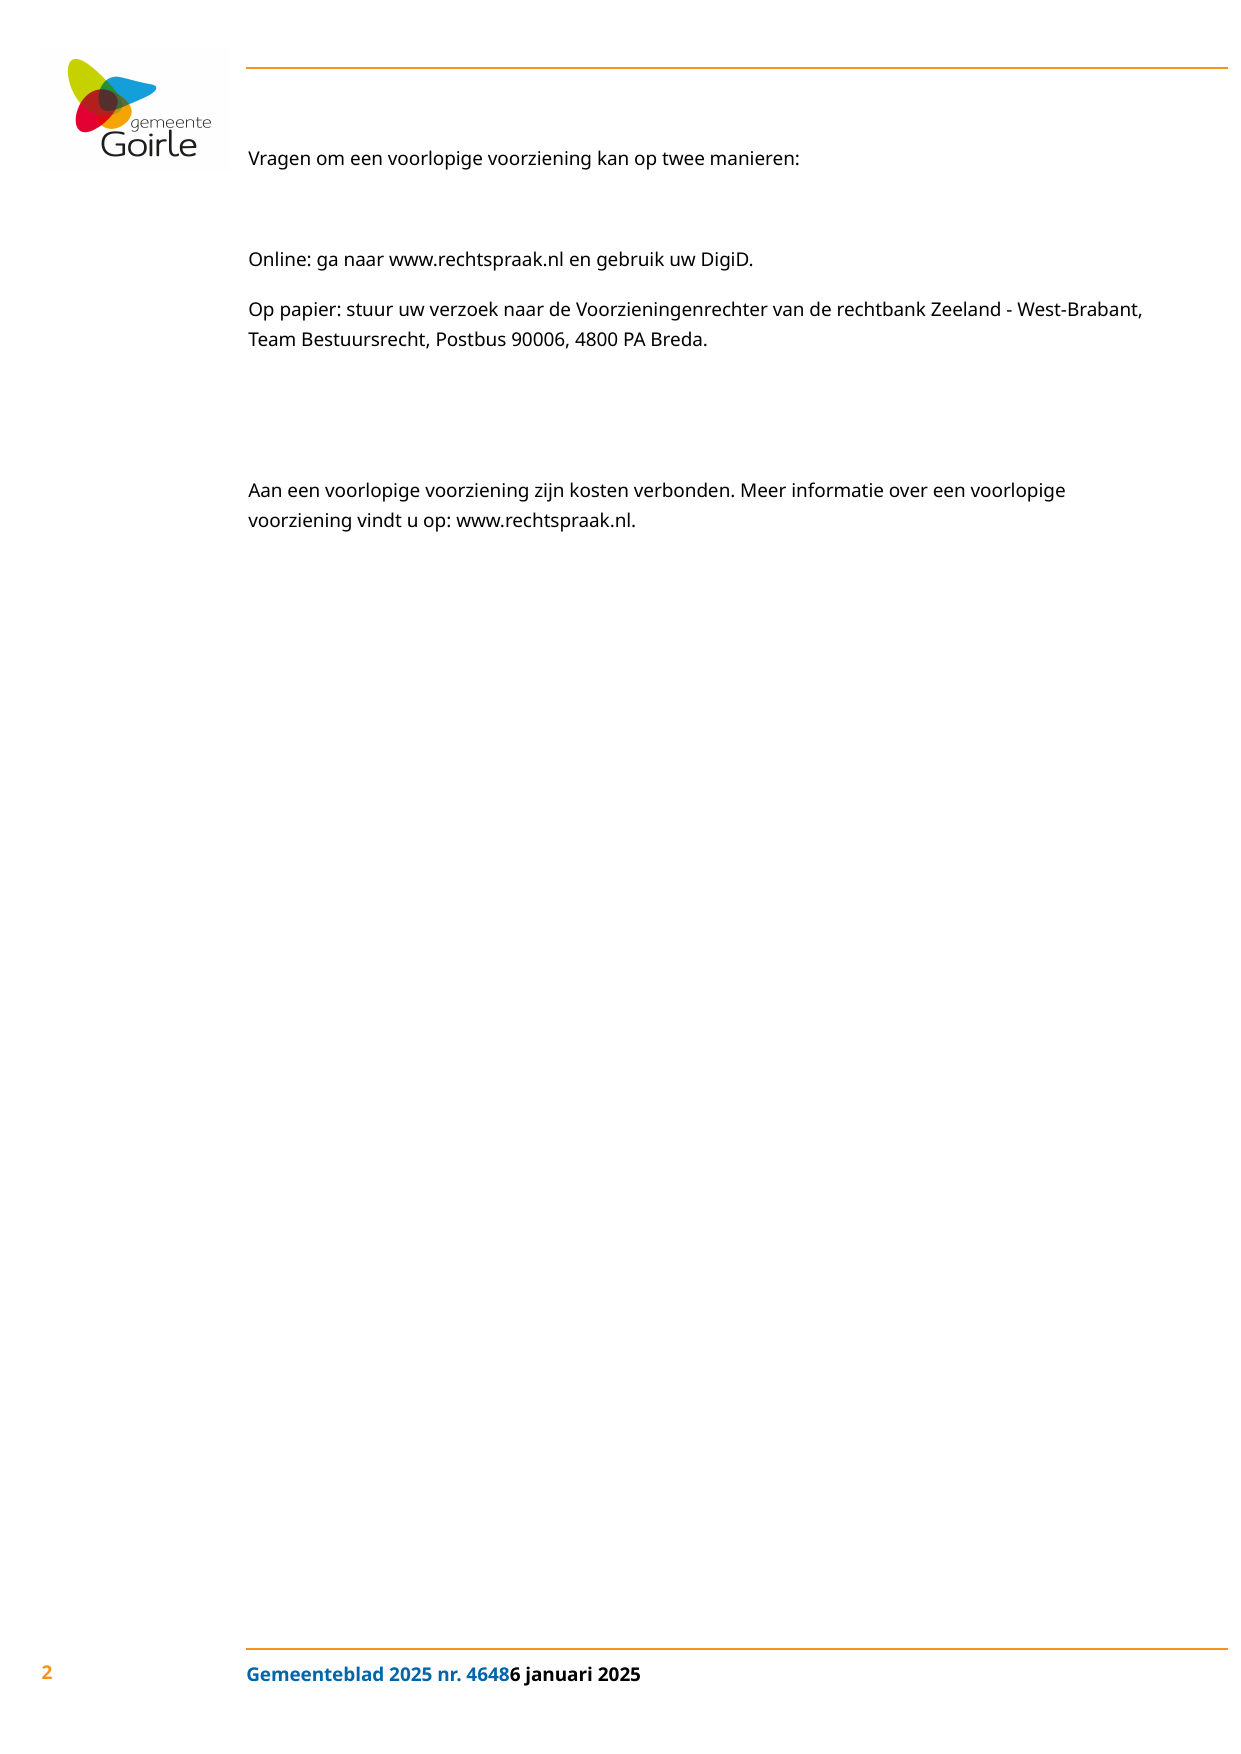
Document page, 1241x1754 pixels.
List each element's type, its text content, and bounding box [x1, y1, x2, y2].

text Op papier: stuur uw verzoek naar de Voorzieningenrechter van de rechtbank Zeeland - West-Brabant, Team Bestuursrecht, Postbus 90006, 4800 PA Breda. [248, 296, 1152, 352]
text Online: ga naar www.rechtspraak.nl en gebruik uw DigiD. [248, 246, 1152, 272]
picture [41, 47, 231, 172]
text Vragen om een voorlopige voorziening kan op twee manieren: [248, 145, 1152, 171]
text Aan een voorlopige voorziening zijn kosten verbonden. Meer informatie over een voorlopige voorziening vindt u op: www.rechtspraak.nl. [248, 477, 1152, 533]
